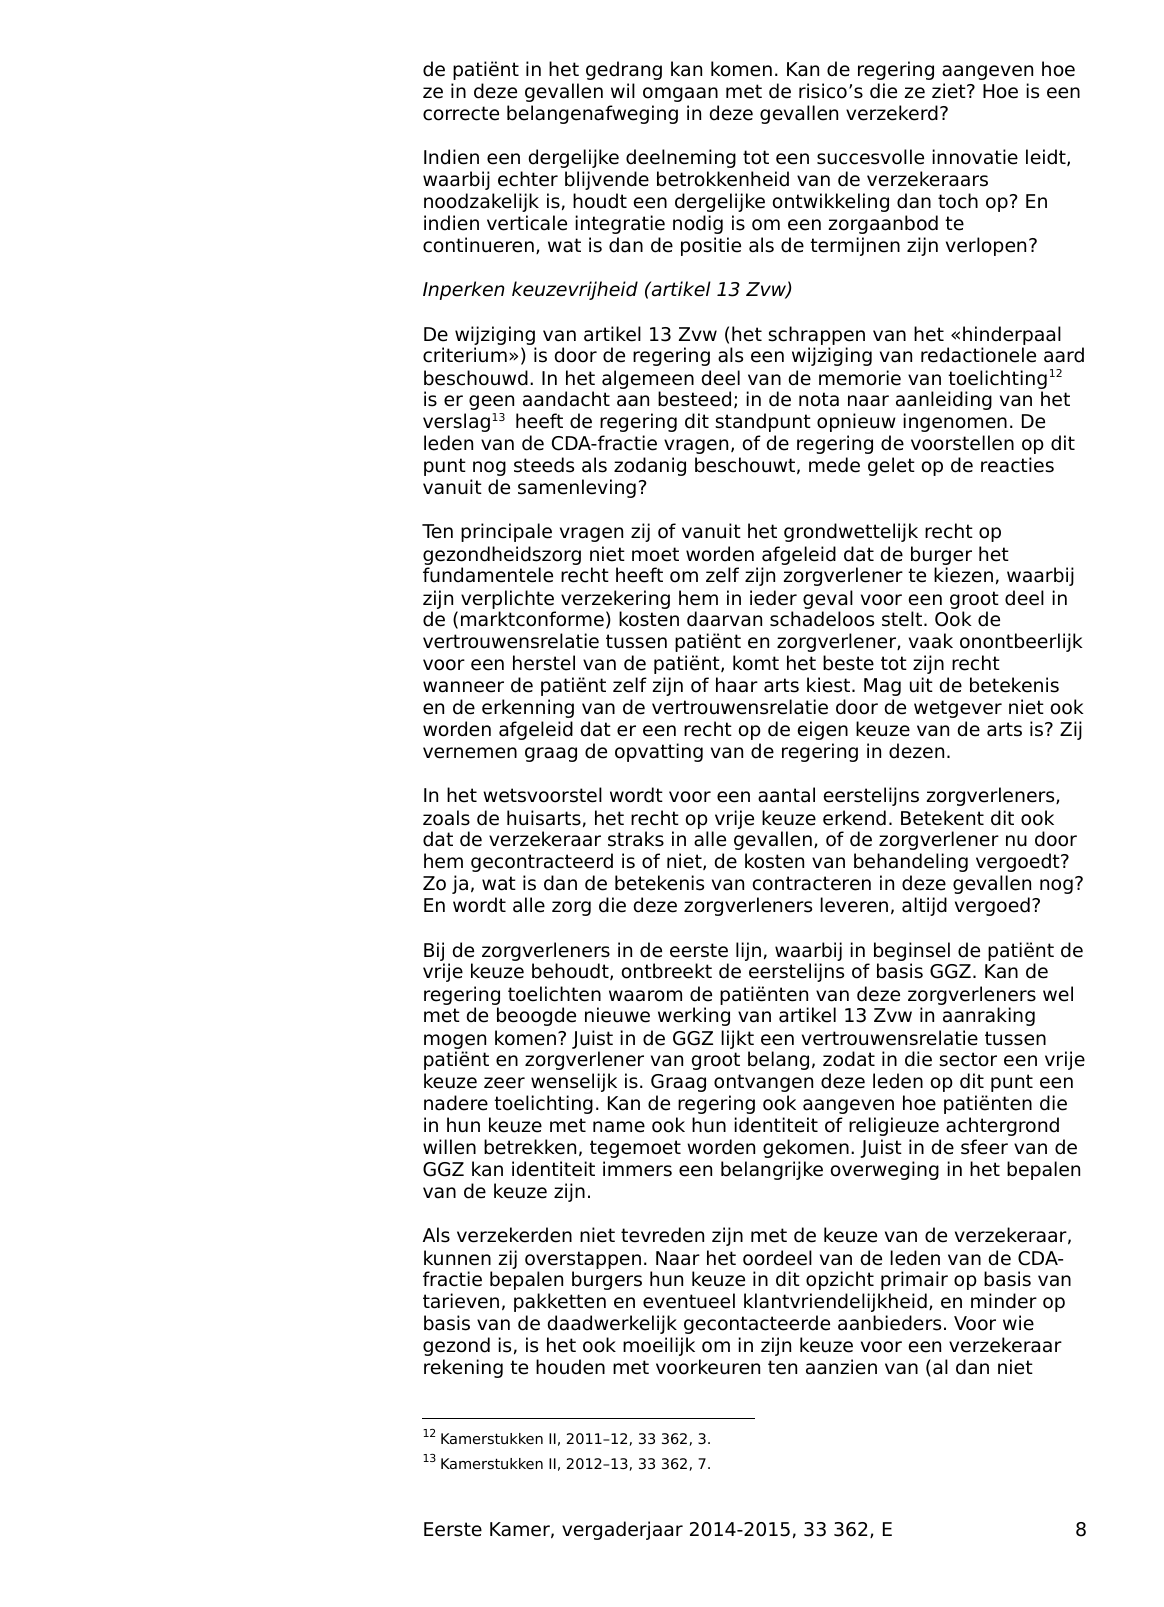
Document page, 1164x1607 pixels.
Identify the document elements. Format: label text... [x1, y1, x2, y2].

text Kamerstukken II, 2011–12, 33 362, 3. [422, 1427, 1087, 1449]
text Als verzekerden niet tevreden zijn met de keuze van de verzekeraar, kunnen zij overstappen. Naar het oordeel van de leden van de CDA-fractie bepalen burgers hun keuze in dit opzicht primair op basis van tarieven, pakketten en eventueel klantvriendelijkheid, en minder op basis van de daadwerkelijk gecontacteerde aanbieders. Voor wie gezond is, is het ook moeilijk om in zijn keuze voor een verzekeraar rekening te houden met voorkeuren ten aanzien van (al dan niet [422, 1225, 1087, 1379]
text de patiënt in het gedrang kan komen. Kan de regering aangeven hoe ze in deze gevallen wil omgaan met de risico’s die ze ziet? Hoe is een correcte belangenafweging in deze gevallen verzekerd? [422, 59, 1087, 125]
text Indien een dergelijke deelneming tot een succesvolle innovatie leidt, waarbij echter blijvende betrokkenheid van de verzekeraars noodzakelijk is, houdt een dergelijke ontwikkeling dan toch op? En indien verticale integratie nodig is om een zorgaanbod te continueren, wat is dan de positie als de termijnen zijn verlopen? [422, 147, 1087, 257]
text Bij de zorgverleners in de eerste lijn, waarbij in beginsel de patiënt de vrije keuze behoudt, ontbreekt de eerstelijns of basis GGZ. Kan de regering toelichten waarom de patiënten van deze zorgverleners wel met de beoogde nieuwe werking van artikel 13 Zvw in aanraking mogen komen? Juist in de GGZ lijkt een vertrouwensrelatie tussen patiënt en zorgverlener van groot belang, zodat in die sector een vrije keuze zeer wenselijk is. Graag ontvangen deze leden op dit punt een nadere toelichting. Kan de regering ook aangeven hoe patiënten die in hun keuze met name ook hun identiteit of religieuze achtergrond willen betrekken, tegemoet worden gekomen. Juist in de sfeer van de GGZ kan identiteit immers een belangrijke overweging in het bepalen van de keuze zijn. [422, 939, 1087, 1203]
text De wijziging van artikel 13 Zvw (het schrappen van het «hinderpaal criterium») is door de regering als een wijziging van redactionele aard beschouwd. In het algemeen deel van de memorie van toelichting is er geen aandacht aan besteed; in de nota naar aanleiding van het verslag heeft de regering dit standpunt opnieuw ingenomen. De leden van de CDA-fractie vragen, of de regering de voorstellen op dit punt nog steeds als zodanig beschouwt, mede gelet op de reacties vanuit de samenleving? [422, 323, 1087, 499]
subtitle Inperken keuzevrijheid (artikel 13 Zvw) [422, 279, 1087, 301]
text In het wetsvoorstel wordt voor een aantal eerstelijns zorgverleners, zoals de huisarts, het recht op vrije keuze erkend. Betekent dit ook dat de verzekeraar straks in alle gevallen, of de zorgverlener nu door hem gecontracteerd is of niet, de kosten van behandeling vergoedt? Zo ja, wat is dan de betekenis van contracteren in deze gevallen nog? En wordt alle zorg die deze zorgverleners leveren, altijd vergoed? [422, 785, 1087, 917]
text Kamerstukken II, 2012–13, 33 362, 7. [422, 1452, 1087, 1474]
text Ten principale vragen zij of vanuit het grondwettelijk recht op gezondheidszorg niet moet worden afgeleid dat de burger het fundamentele recht heeft om zelf zijn zorgverlener te kiezen, waarbij zijn verplichte verzekering hem in ieder geval voor een groot deel in de (marktconforme) kosten daarvan schadeloos stelt. Ook de vertrouwensrelatie tussen patiënt en zorgverlener, vaak onontbeerlijk voor een herstel van de patiënt, komt het beste tot zijn recht wanneer de patiënt zelf zijn of haar arts kiest. Mag uit de betekenis en de erkenning van de vertrouwensrelatie door de wetgever niet ook worden afgeleid dat er een recht op de eigen keuze van de arts is? Zij vernemen graag de opvatting van de regering in dezen. [422, 521, 1087, 763]
